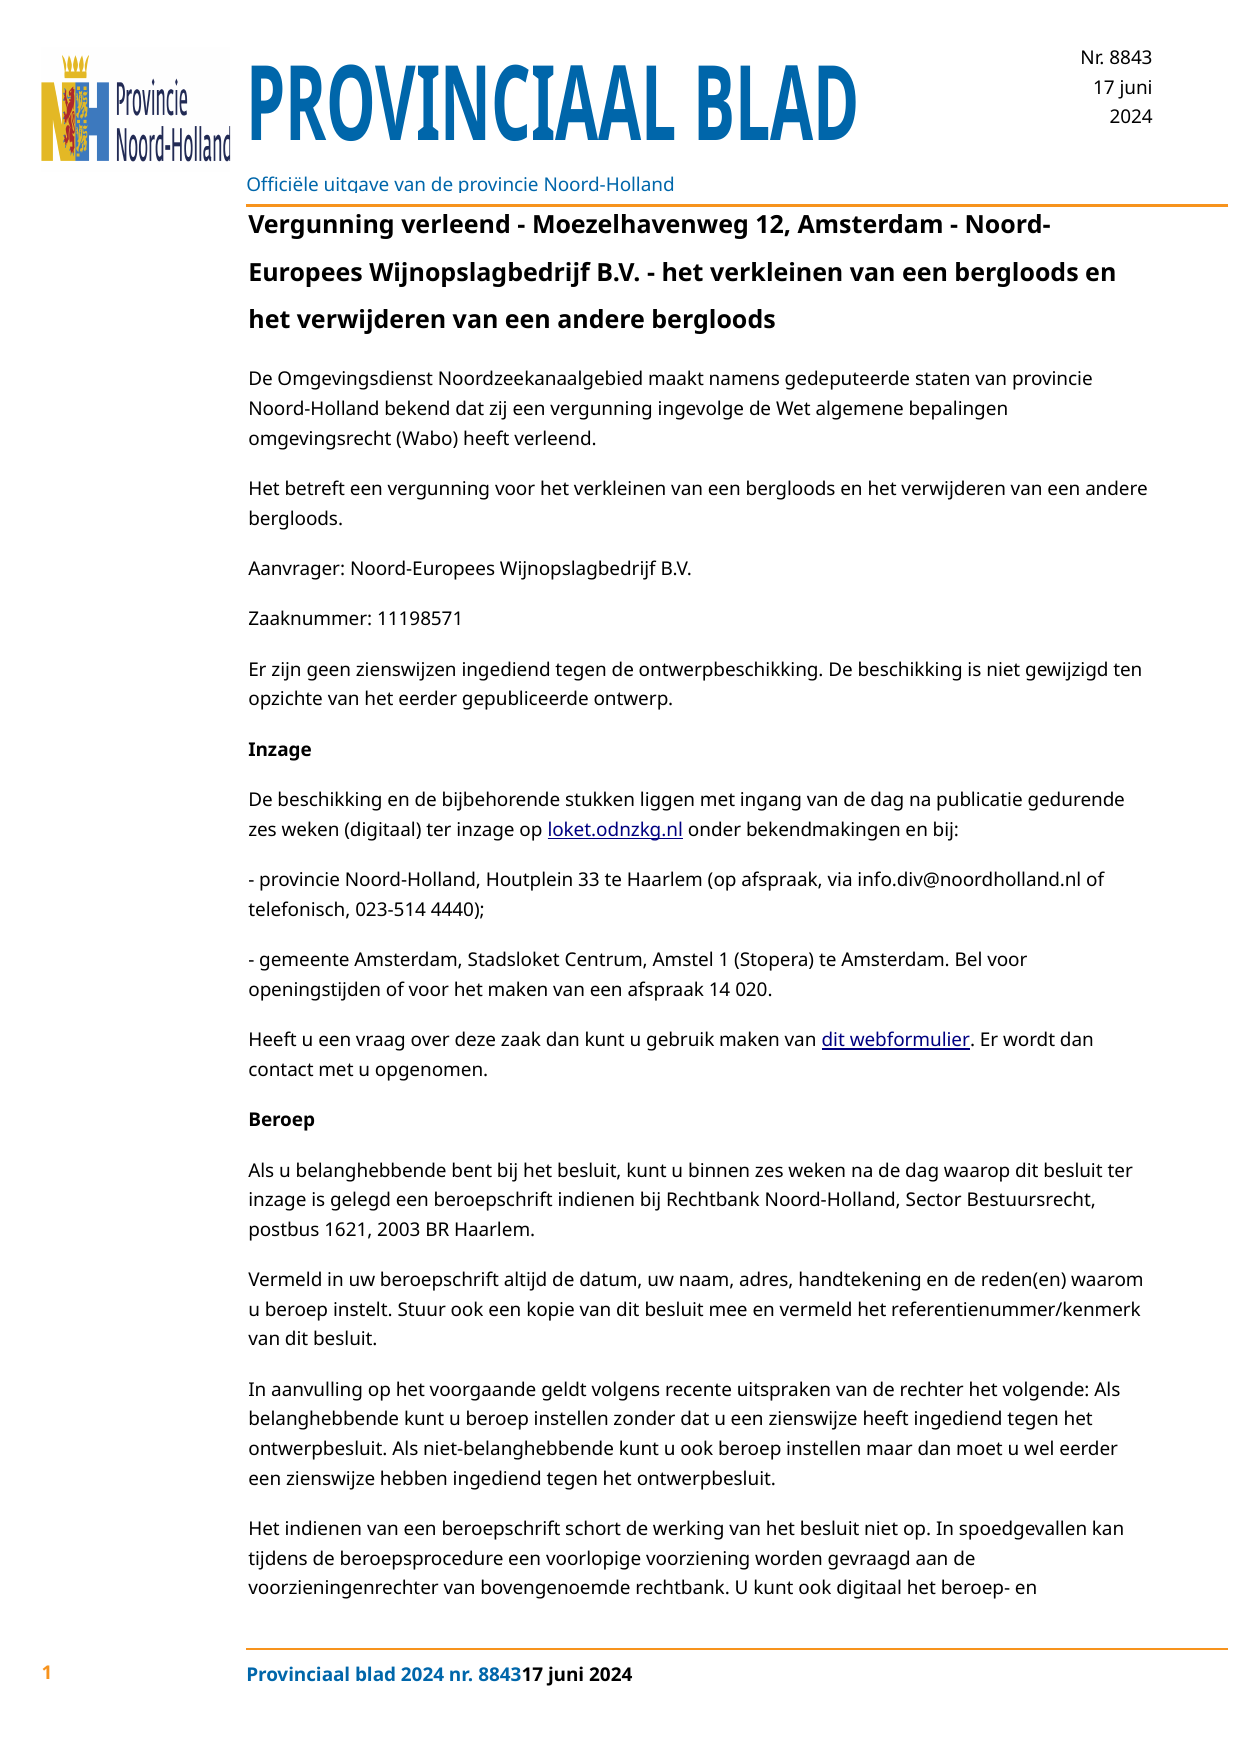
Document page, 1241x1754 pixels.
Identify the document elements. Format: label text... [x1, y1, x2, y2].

text In aanvulling op het voorgaande geldt volgens recente uitspraken van de rechter het volgende: Als belanghebbende kunt u beroep instellen zonder dat u een zienswijze heeft ingediend tegen het ontwerpbesluit. Als niet-belanghebbende kunt u ook beroep instellen maar dan moet u wel eerder een zienswijze hebben ingediend tegen het ontwerpbesluit. [248, 1376, 1152, 1490]
text Aanvrager: Noord-Europees Wijnopslagbedrijf B.V. [248, 555, 1152, 581]
text - provincie Noord-Holland, Houtplein 33 te Haarlem (op afspraak, via info.div@noordholland.nl of telefonisch, 023-514 4440); [248, 866, 1152, 922]
text Het indienen van een beroepschrift schort de werking van het besluit niet op. In spoedgevallen kan tijdens de beroepsprocedure een voorlopige voorziening worden gevraagd aan de voorzieningenrechter van bovengenoemde rechtbank. U kunt ook digitaal het beroep- en [248, 1515, 1152, 1600]
text Vermeld in uw beroepschrift altijd de datum, uw naam, adres, handtekening en de reden(en) waarom u beroep instelt. Stuur ook een kopie van dit besluit mee en vermeld het referentienummer/kenmerk van dit besluit. [248, 1266, 1152, 1351]
text Vergunning verleend - Moezelhavenweg 12, Amsterdam - Noord-Europees Wijnopslagbedrijf B.V. - het verkleinen van een bergloods en het verwijderen van een andere bergloods [248, 207, 1152, 336]
picture [41, 47, 231, 172]
text Als u belanghebbende bent bij het besluit, kunt u binnen zes weken na de dag waarop dit besluit ter inzage is gelegd een beroepschrift indienen bij Rechtbank Noord-Holland, Sector Bestuursrecht, postbus 1621, 2003 BR Haarlem. [248, 1157, 1152, 1242]
text Heeft u een vraag over deze zaak dan kunt u gebruik maken van dit webformulier. Er wordt dan contact met u opgenomen. [248, 1026, 1152, 1082]
text Er zijn geen zienswijzen ingediend tegen de ontwerpbeschikking. De beschikking is niet gewijzigd ten opzichte van het eerder gepubliceerde ontwerp. [248, 656, 1152, 711]
text - gemeente Amsterdam, Stadsloket Centrum, Amstel 1 (Stopera) te Amsterdam. Bel voor openingstijden of voor het maken van een afspraak 14 020. [248, 946, 1152, 1002]
text Inzage [248, 736, 1152, 762]
text De beschikking en de bijbehorende stukken liggen met ingang van de dag na publicatie gedurende zes weken (digitaal) ter inzage op loket.odnzkg.nl onder bekendmakingen en bij: [248, 786, 1152, 842]
text Beroep [248, 1106, 1152, 1132]
text De Omgevingsdienst Noordzeekanaalgebied maakt namens gedeputeerde staten van provincie Noord-Holland bekend dat zij een vergunning ingevolge de Wet algemene bepalingen omgevingsrecht (Wabo) heeft verleend. [248, 366, 1152, 450]
text Zaaknummer: 11198571 [248, 606, 1152, 631]
text Het betreft een vergunning voor het verkleinen van een bergloods en het verwijderen van een andere bergloods. [248, 475, 1152, 530]
